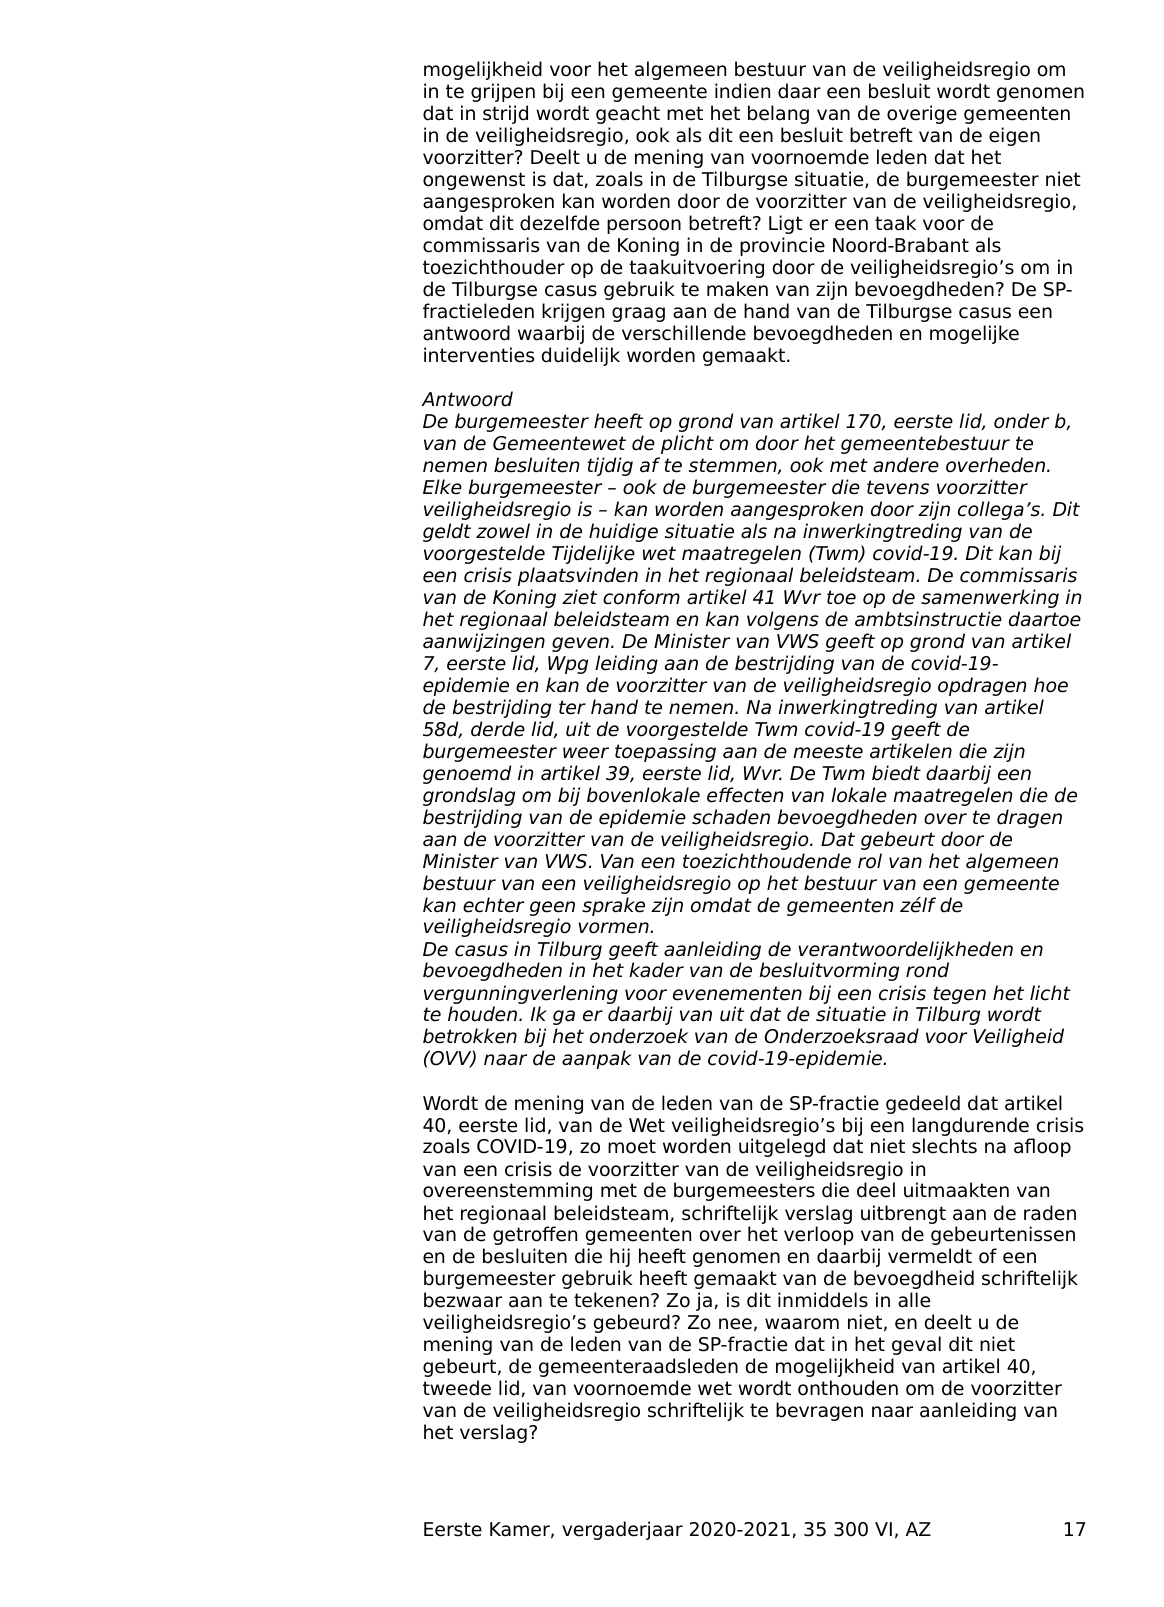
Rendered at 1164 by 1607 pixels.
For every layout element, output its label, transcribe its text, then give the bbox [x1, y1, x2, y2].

text Wordt de mening van de leden van de SP-fractie gedeeld dat artikel 40, eerste lid, van de Wet veiligheidsregio’s bij een langdurende crisis zoals COVID-19, zo moet worden uitgelegd dat niet slechts na afloop van een crisis de voorzitter van de veiligheidsregio in overeenstemming met de burgemeesters die deel uitmaakten van het regionaal beleidsteam, schriftelijk verslag uitbrengt aan de raden van de getroffen gemeenten over het verloop van de gebeurtenissen en de besluiten die hij heeft genomen en daarbij vermeldt of een burgemeester gebruik heeft gemaakt van de bevoegdheid schriftelijk bezwaar aan te tekenen? Zo ja, is dit inmiddels in alle veiligheidsregio’s gebeurd? Zo nee, waarom niet, en deelt u de mening van de leden van de SP-fractie dat in het geval dit niet gebeurt, de gemeenteraadsleden de mogelijkheid van artikel 40, tweede lid, van voornoemde wet wordt onthouden om de voorzitter van de veiligheidsregio schriftelijk te bevragen naar aanleiding van het verslag? [422, 1092, 1087, 1444]
text De burgemeester heeft op grond van artikel 170, eerste lid, onder b, van de Gemeentewet de plicht om door het gemeentebestuur te nemen besluiten tijdig af te stemmen, ook met andere overheden. Elke burgemeester – ook de burgemeester die tevens voorzitter veiligheidsregio is – kan worden aangesproken door zijn collega’s. Dit geldt zowel in de huidige situatie als na inwerkingtreding van de voorgestelde Tijdelijke wet maatregelen (Twm) covid-19. Dit kan bij een crisis plaatsvinden in het regionaal beleidsteam. De commissaris van de Koning ziet conform artikel 41 Wvr toe op de samenwerking in het regionaal beleidsteam en kan volgens de ambtsinstructie daartoe aanwijzingen geven. De Minister van VWS geeft op grond van artikel 7, eerste lid, Wpg leiding aan de bestrijding van de covid-19-epidemie en kan de voorzitter van de veiligheidsregio opdragen hoe de bestrijding ter hand te nemen. Na inwerkingtreding van artikel 58d, derde lid, uit de voorgestelde Twm covid-19 geeft de burgemeester weer toepassing aan de meeste artikelen die zijn genoemd in artikel 39, eerste lid, Wvr. De Twm biedt daarbij een grondslag om bij bovenlokale effecten van lokale maatregelen die de bestrijding van de epidemie schaden bevoegdheden over te dragen aan de voorzitter van de veiligheidsregio. Dat gebeurt door de Minister van VWS. Van een toezichthoudende rol van het algemeen bestuur van een veiligheidsregio op het bestuur van een gemeente kan echter geen sprake zijn omdat de gemeenten zélf de veiligheidsregio vormen. [422, 411, 1087, 938]
text De casus in Tilburg geeft aanleiding de verantwoordelijkheden en bevoegdheden in het kader van de besluitvorming rond vergunningverlening voor evenementen bij een crisis tegen het licht te houden. Ik ga er daarbij van uit dat de situatie in Tilburg wordt betrokken bij het onderzoek van de Onderzoeksraad voor Veiligheid (OVV) naar de aanpak van de covid-19-epidemie. [422, 938, 1087, 1070]
text Antwoord [422, 389, 1087, 411]
text mogelijkheid voor het algemeen bestuur van de veiligheidsregio om in te grijpen bij een gemeente indien daar een besluit wordt genomen dat in strijd wordt geacht met het belang van de overige gemeenten in de veiligheidsregio, ook als dit een besluit betreft van de eigen voorzitter? Deelt u de mening van voornoemde leden dat het ongewenst is dat, zoals in de Tilburgse situatie, de burgemeester niet aangesproken kan worden door de voorzitter van de veiligheidsregio, omdat dit dezelfde persoon betreft? Ligt er een taak voor de commissaris van de Koning in de provincie Noord-Brabant als toezichthouder op de taakuitvoering door de veiligheidsregio’s om in de Tilburgse casus gebruik te maken van zijn bevoegdheden? De SP-fractieleden krijgen graag aan de hand van de Tilburgse casus een antwoord waarbij de verschillende bevoegdheden en mogelijke interventies duidelijk worden gemaakt. [422, 59, 1087, 367]
